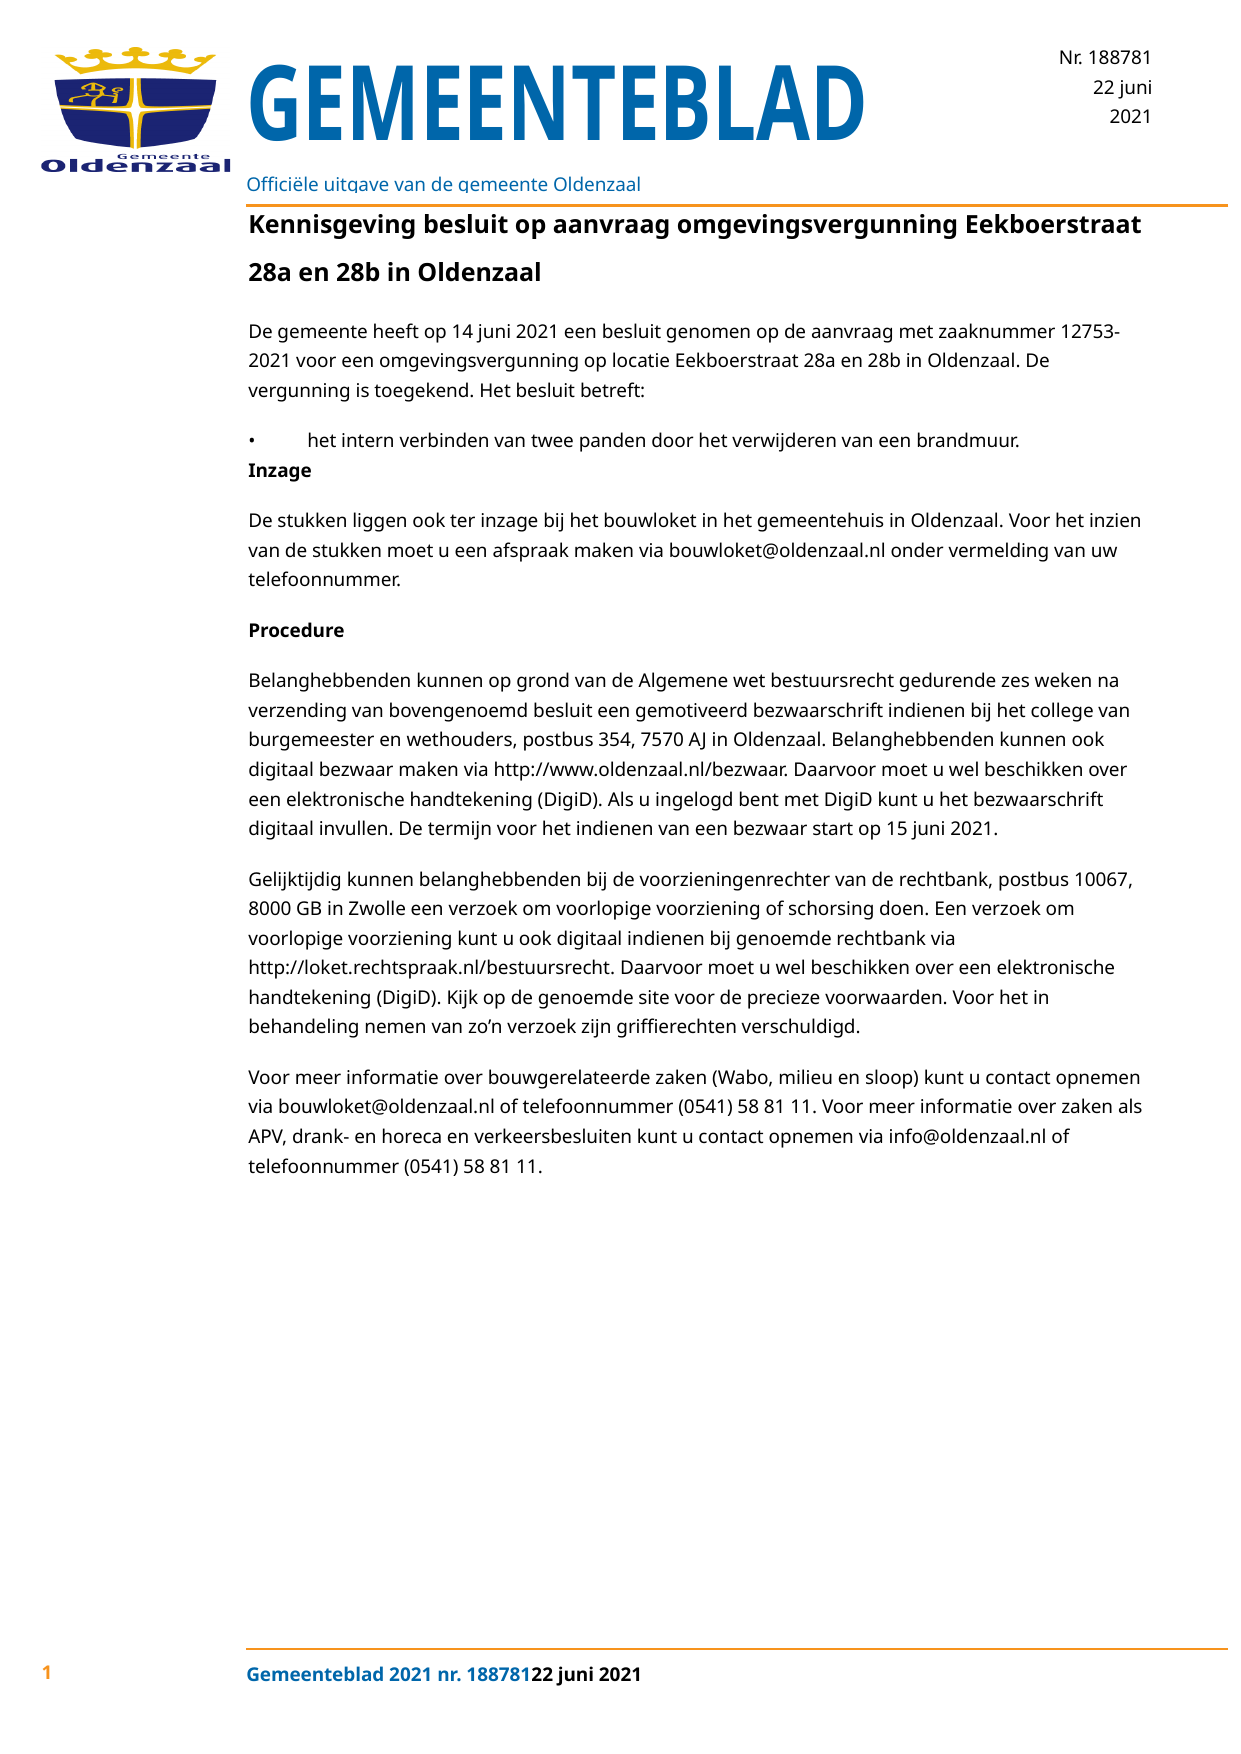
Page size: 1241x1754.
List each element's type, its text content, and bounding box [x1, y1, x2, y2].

text Belanghebbenden kunnen op grond van de Algemene wet bestuursrecht gedurende zes weken na verzending van bovengenoemd besluit een gemotiveerd bezwaarschrift indienen bij het college van burgemeester en wethouders, postbus 354, 7570 AJ in Oldenzaal. Belanghebbenden kunnen ook digitaal bezwaar maken via http://www.oldenzaal.nl/bezwaar. Daarvoor moet u wel beschikken over een elektronische handtekening (DigiD). Als u ingelogd bent met DigiD kunt u het bezwaarschrift digitaal invullen. De termijn voor het indienen van een bezwaar start op 15 juni 2021. [248, 667, 1152, 841]
text Inzage [248, 457, 1152, 483]
text Voor meer informatie over bouwgerelateerde zaken (Wabo, milieu en sloop) kunt u contact opnemen via bouwloket@oldenzaal.nl of telefoonnummer (0541) 58 81 11. Voor meer informatie over zaken als APV, drank- en horeca en verkeersbesluiten kunt u contact opnemen via info@oldenzaal.nl of telefoonnummer (0541) 58 81 11. [248, 1064, 1152, 1179]
picture [41, 47, 231, 172]
text Gelijktijdig kunnen belanghebbenden bij de voorzieningenrechter van de rechtbank, postbus 10067, 8000 GB in Zwolle een verzoek om voorlopige voorziening of schorsing doen. Een verzoek om voorlopige voorziening kunt u ook digitaal indienen bij genoemde rechtbank via http://loket.rechtspraak.nl/bestuursrecht. Daarvoor moet u wel beschikken over een elektronische handtekening (DigiD). Kijk op de genoemde site voor de precieze voorwaarden. Voor het in behandeling nemen van zo’n verzoek zijn griffierechten verschuldigd. [248, 866, 1152, 1039]
text Kennisgeving besluit op aanvraag omgevingsvergunning Eekboerstraat 28a en 28b in Oldenzaal [248, 207, 1152, 288]
text De stukken liggen ook ter inzage bij het bouwloket in het gemeentehuis in Oldenzaal. Voor het inzien van de stukken moet u een afspraak maken via bouwloket@oldenzaal.nl onder vermelding van uw telefoonnummer. [248, 507, 1152, 592]
text Procedure [248, 617, 1152, 643]
text De gemeente heeft op 14 juni 2021 een besluit genomen op de aanvraag met zaaknummer 12753-2021 voor een omgevingsvergunning op locatie Eekboerstraat 28a en 28b in Oldenzaal. De vergunning is toegekend. Het besluit betreft: [248, 318, 1152, 403]
list het intern verbinden van twee panden door het verwijderen van een brandmuur. [248, 427, 1152, 453]
